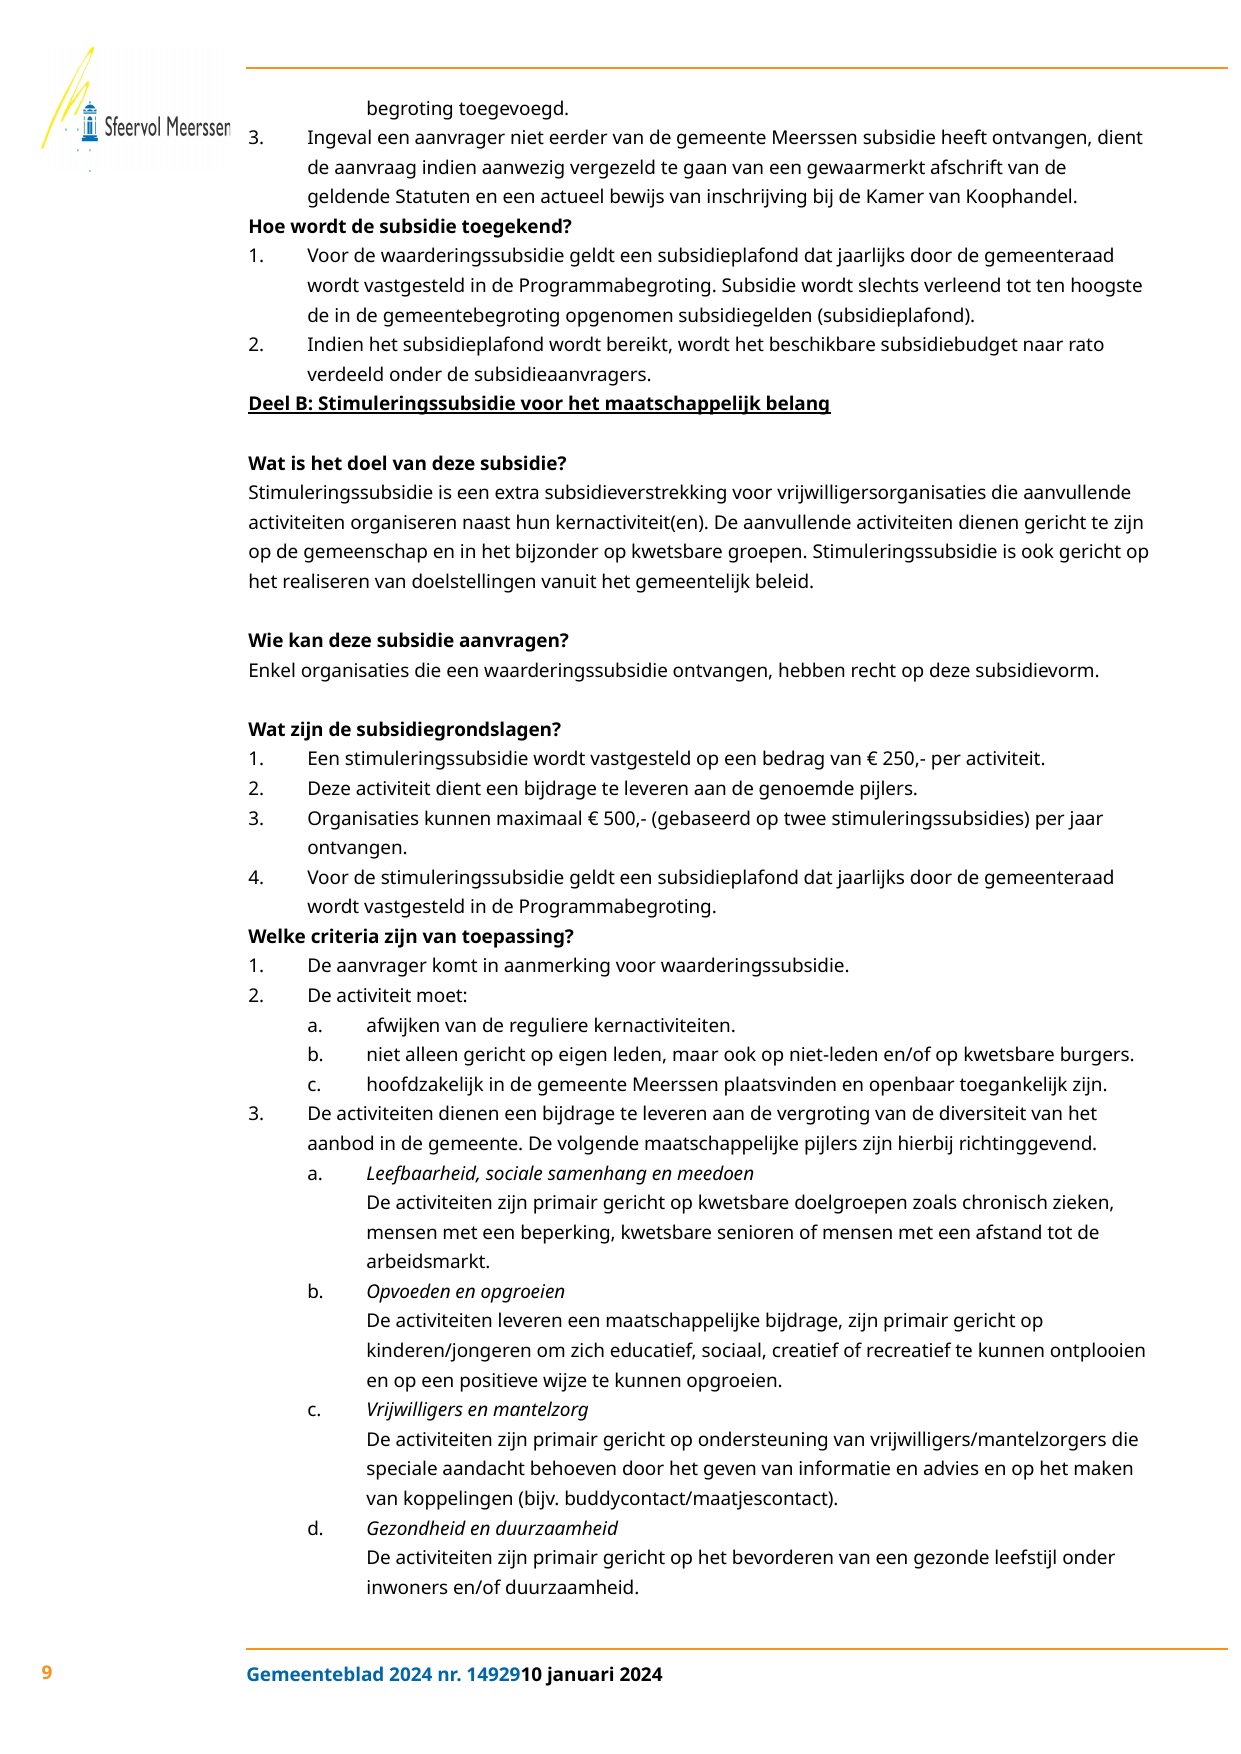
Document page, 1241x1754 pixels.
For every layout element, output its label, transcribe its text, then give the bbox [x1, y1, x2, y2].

list hoofdzakelijk in de gemeente Meerssen plaatsvinden en openbaar toegankelijk zijn. [307, 1071, 1152, 1097]
text Wie kan deze subsidie aanvragen? [248, 627, 1152, 653]
list Indien het subsidieplafond wordt bereikt, wordt het beschikbare subsidiebudget naar rato verdeeld onder de subsidieaanvragers. [248, 331, 1152, 387]
list Vrijwilligers en mantelzorg [307, 1396, 1152, 1422]
text Wat is het doel van deze subsidie? [248, 450, 1152, 476]
list Een stimuleringssubsidie wordt vastgesteld op een bedrag van € 250,- per activiteit. [248, 746, 1152, 771]
list Organisaties kunnen maximaal € 500,- (gebaseerd op twee stimuleringssubsidies) per jaar ontvangen. [248, 805, 1152, 860]
text Stimuleringssubsidie is een extra subsidieverstrekking voor vrijwilligersorganisaties die aanvullende activiteiten organiseren naast hun kernactiviteit(en). De aanvullende activiteiten dienen gericht te zijn op de gemeenschap en in het bijzonder op kwetsbare groepen. Stimuleringssubsidie is ook gericht op het realiseren van doelstellingen vanuit het gemeentelijk beleid. [248, 479, 1152, 594]
picture [41, 47, 231, 172]
list De activiteiten leveren een maatschappelijke bijdrage, zijn primair gericht op kinderen/jongeren om zich educatief, sociaal, creatief of recreatief te kunnen ontplooien en op een positieve wijze te kunnen opgroeien. [307, 1308, 1152, 1393]
list Leefbaarheid, sociale samenhang en meedoen [307, 1160, 1152, 1186]
text Wat zijn de subsidiegrondslagen? [248, 716, 1152, 742]
list De aanvrager komt in aanmerking voor waarderingssubsidie. [248, 953, 1152, 978]
list niet alleen gericht op eigen leden, maar ook op niet-leden en/of op kwetsbare burgers. [307, 1041, 1152, 1067]
list Opvoeden en opgroeien [307, 1278, 1152, 1304]
list Gezondheid en duurzaamheid [307, 1515, 1152, 1541]
list Voor de waarderingssubsidie geldt een subsidieplafond dat jaarlijks door de gemeenteraad wordt vastgesteld in de Programmabegroting. Subsidie wordt slechts verleend tot ten hoogste de in de gemeentebegroting opgenomen subsidiegelden (subsidieplafond). [248, 243, 1152, 328]
text Welke criteria zijn van toepassing? [248, 923, 1152, 949]
text Deel B: Stimuleringssubsidie voor het maatschappelijk belang [248, 391, 1152, 416]
list begroting toegevoegd. [307, 95, 1152, 121]
text Hoe wordt de subsidie toegekend? [248, 213, 1152, 239]
list De activiteiten dienen een bijdrage te leveren aan de vergroting van de diversiteit van het aanbod in de gemeente. De volgende maatschappelijke pijlers zijn hierbij richtinggevend. [248, 1101, 1152, 1156]
list De activiteiten zijn primair gericht op ondersteuning van vrijwilligers/mantelzorgers die speciale aandacht behoeven door het geven van informatie en advies en op het maken van koppelingen (bijv. buddycontact/maatjescontact). [307, 1426, 1152, 1511]
list afwijken van de reguliere kernactiviteiten. [307, 1012, 1152, 1038]
list Voor de stimuleringssubsidie geldt een subsidieplafond dat jaarlijks door de gemeenteraad wordt vastgesteld in de Programmabegroting. [248, 864, 1152, 919]
list Deze activiteit dient een bijdrage te leveren aan de genoemde pijlers. [248, 775, 1152, 801]
text Enkel organisaties die een waarderingssubsidie ontvangen, hebben recht op deze subsidievorm. [248, 657, 1152, 683]
list De activiteiten zijn primair gericht op het bevorderen van een gezonde leefstijl onder inwoners en/of duurzaamheid. [307, 1544, 1152, 1600]
list Ingeval een aanvrager niet eerder van de gemeente Meerssen subsidie heeft ontvangen, dient de aanvraag indien aanwezig vergezeld te gaan van een gewaarmerkt afschrift van de geldende Statuten en een actueel bewijs van inschrijving bij de Kamer van Koophandel. [248, 124, 1152, 209]
list De activiteiten zijn primair gericht op kwetsbare doelgroepen zoals chronisch zieken, mensen met een beperking, kwetsbare senioren of mensen met een afstand tot de arbeidsmarkt. [307, 1189, 1152, 1274]
list De activiteit moet: [248, 982, 1152, 1008]
